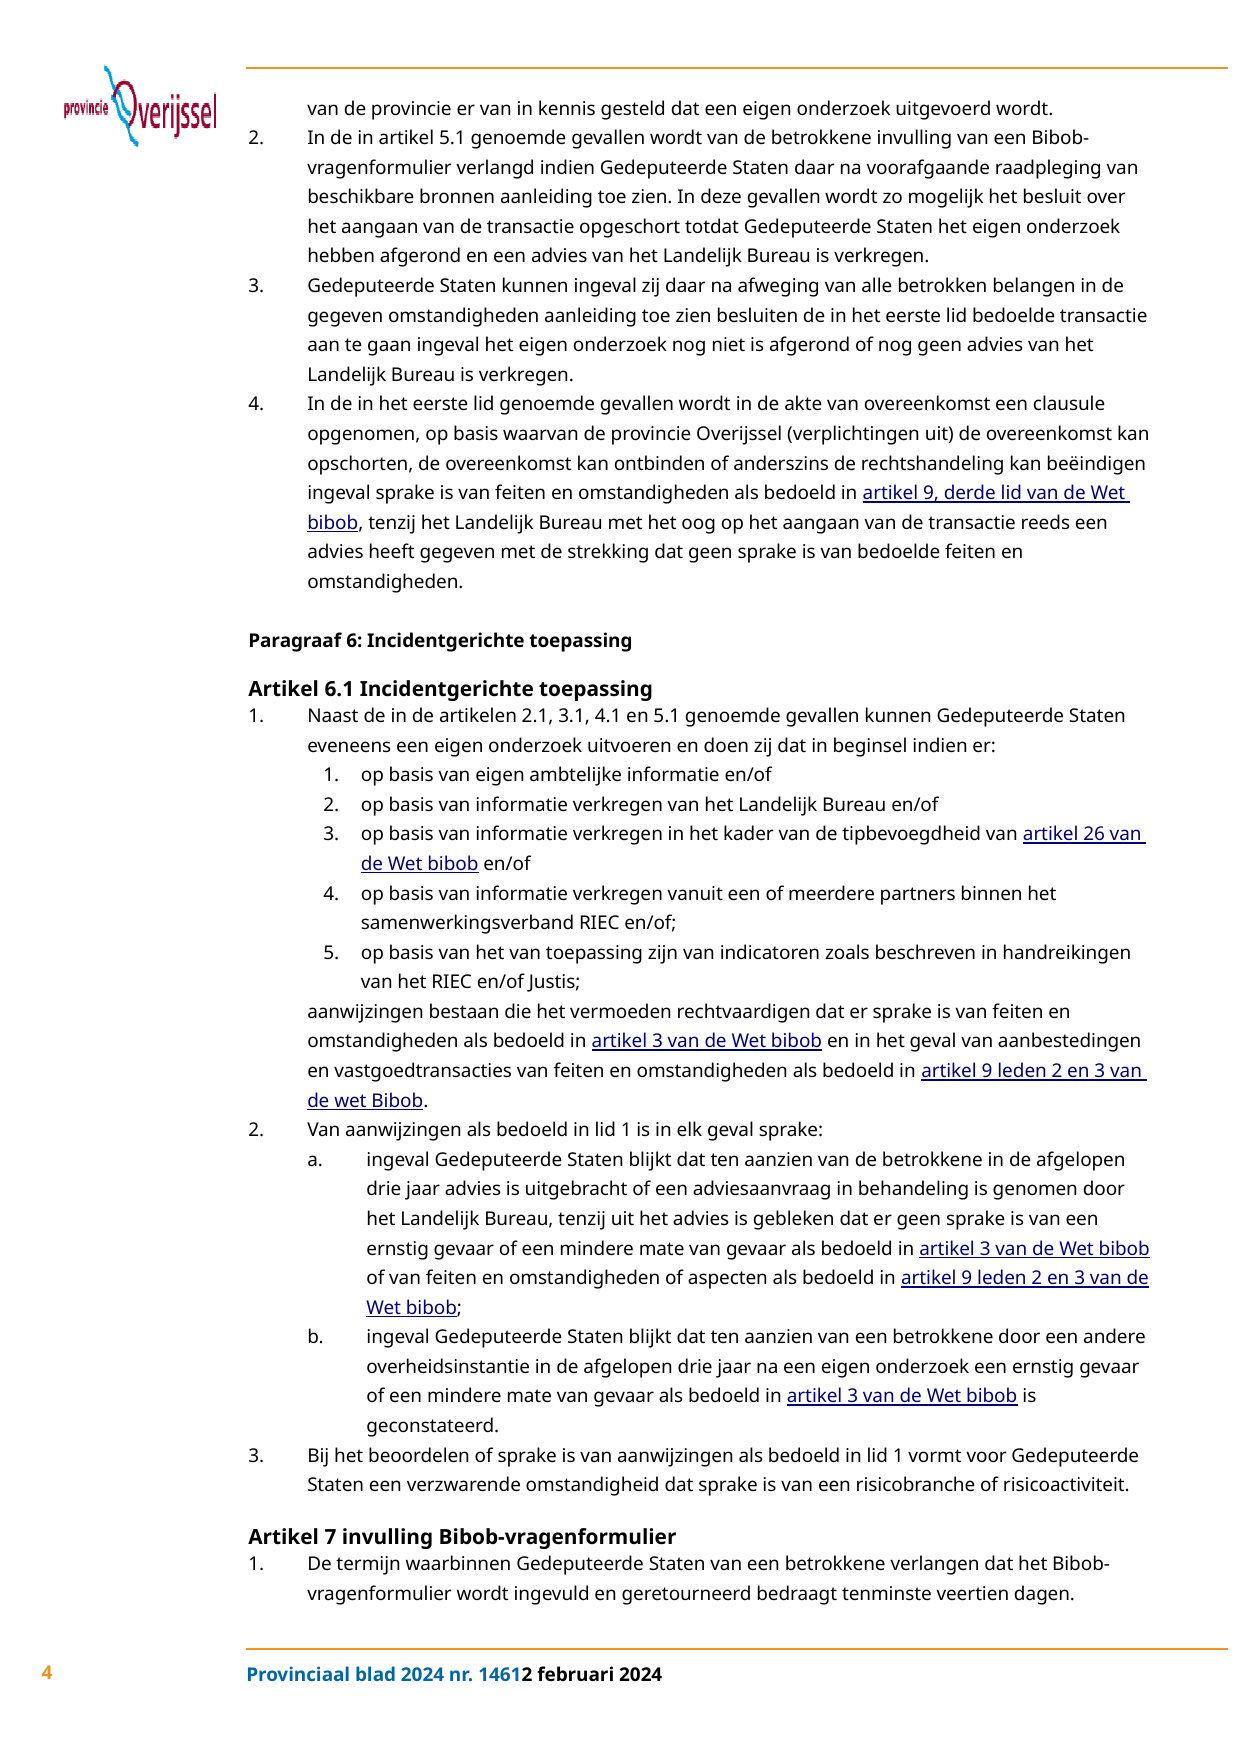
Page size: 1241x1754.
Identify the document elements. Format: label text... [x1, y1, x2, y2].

list Van aanwijzingen als bedoeld in lid 1 is in elk geval sprake: [248, 1116, 1152, 1142]
list Bij het beoordelen of sprake is van aanwijzingen als bedoeld in lid 1 vormt voor Gedeputeerde Staten een verzwarende omstandigheid dat sprake is van een risicobranche of risicoactiviteit. [248, 1442, 1152, 1497]
text Artikel 7 invulling Bibob-vragenformulier [248, 1522, 1152, 1550]
list ingeval Gedeputeerde Staten blijkt dat ten aanzien van de betrokkene in de afgelopen drie jaar advies is uitgebracht of een adviesaanvraag in behandeling is genomen door het Landelijk Bureau, tenzij uit het advies is gebleken dat er geen sprake is van een ernstig gevaar of een mindere mate van gevaar als bedoeld in artikel 3 van de Wet bibob of van feiten en omstandigheden of aspecten als bedoeld in artikel 9 leden 2 en 3 van de Wet bibob; [307, 1146, 1152, 1320]
list In de in artikel 5.1 genoemde gevallen wordt van de betrokkene invulling van een Bibob-vragenformulier verlangd indien Gedeputeerde Staten daar na voorafgaande raadpleging van beschikbare bronnen aanleiding toe zien. In deze gevallen wordt zo mogelijk het besluit over het aangaan van de transactie opgeschort totdat Gedeputeerde Staten het eigen onderzoek hebben afgerond en een advies van het Landelijk Bureau is verkregen. [248, 124, 1152, 268]
list van de provincie er van in kennis gesteld dat een eigen onderzoek uitgevoerd wordt. [248, 95, 1152, 121]
list In de in het eerste lid genoemde gevallen wordt in de akte van overeenkomst een clausule opgenomen, op basis waarvan de provincie Overijssel (verplichtingen uit) de overeenkomst kan opschorten, de overeenkomst kan ontbinden of anderszins de rechtshandeling kan beëindigen ingeval sprake is van feiten en omstandigheden als bedoeld in artikel 9, derde lid van de Wet bibob, tenzij het Landelijk Bureau met het oog op het aangaan van de transactie reeds een advies heeft gegeven met de strekking dat geen sprake is van bedoelde feiten en omstandigheden. [248, 391, 1152, 594]
list aanwijzingen bestaan die het vermoeden rechtvaardigen dat er sprake is van feiten en omstandigheden als bedoeld in artikel 3 van de Wet bibob en in het geval van aanbestedingen en vastgoedtransacties van feiten en omstandigheden als bedoeld in artikel 9 leden 2 en 3 van de wet Bibob. [248, 998, 1152, 1113]
list op basis van eigen ambtelijke informatie en/of [323, 761, 1152, 787]
list De termijn waarbinnen Gedeputeerde Staten van een betrokkene verlangen dat het Bibob-vragenformulier wordt ingevuld en geretourneerd bedraagt tenminste veertien dagen. [248, 1550, 1152, 1606]
list ingeval Gedeputeerde Staten blijkt dat ten aanzien van een betrokkene door een andere overheidsinstantie in de afgelopen drie jaar na een eigen onderzoek een ernstig gevaar of een mindere mate van gevaar als bedoeld in artikel 3 van de Wet bibob is geconstateerd. [307, 1323, 1152, 1438]
list op basis van informatie verkregen vanuit een of meerdere partners binnen het samenwerkingsverband RIEC en/of; [323, 880, 1152, 935]
text Paragraaf 6: Incidentgerichte toepassing [248, 627, 1152, 653]
picture [41, 47, 231, 172]
text Artikel 6.1 Incidentgerichte toepassing [248, 674, 1152, 702]
list op basis van informatie verkregen van het Landelijk Bureau en/of [323, 791, 1152, 817]
list op basis van informatie verkregen in het kader van de tipbevoegdheid van artikel 26 van de Wet bibob en/of [323, 821, 1152, 876]
list op basis van het van toepassing zijn van indicatoren zoals beschreven in handreikingen van het RIEC en/of Justis; [323, 939, 1152, 994]
list Naast de in de artikelen 2.1, 3.1, 4.1 en 5.1 genoemde gevallen kunnen Gedeputeerde Staten eveneens een eigen onderzoek uitvoeren en doen zij dat in beginsel indien er: [248, 702, 1152, 758]
list Gedeputeerde Staten kunnen ingeval zij daar na afweging van alle betrokken belangen in de gegeven omstandigheden aanleiding toe zien besluiten de in het eerste lid bedoelde transactie aan te gaan ingeval het eigen onderzoek nog niet is afgerond of nog geen advies van het Landelijk Bureau is verkregen. [248, 272, 1152, 387]
